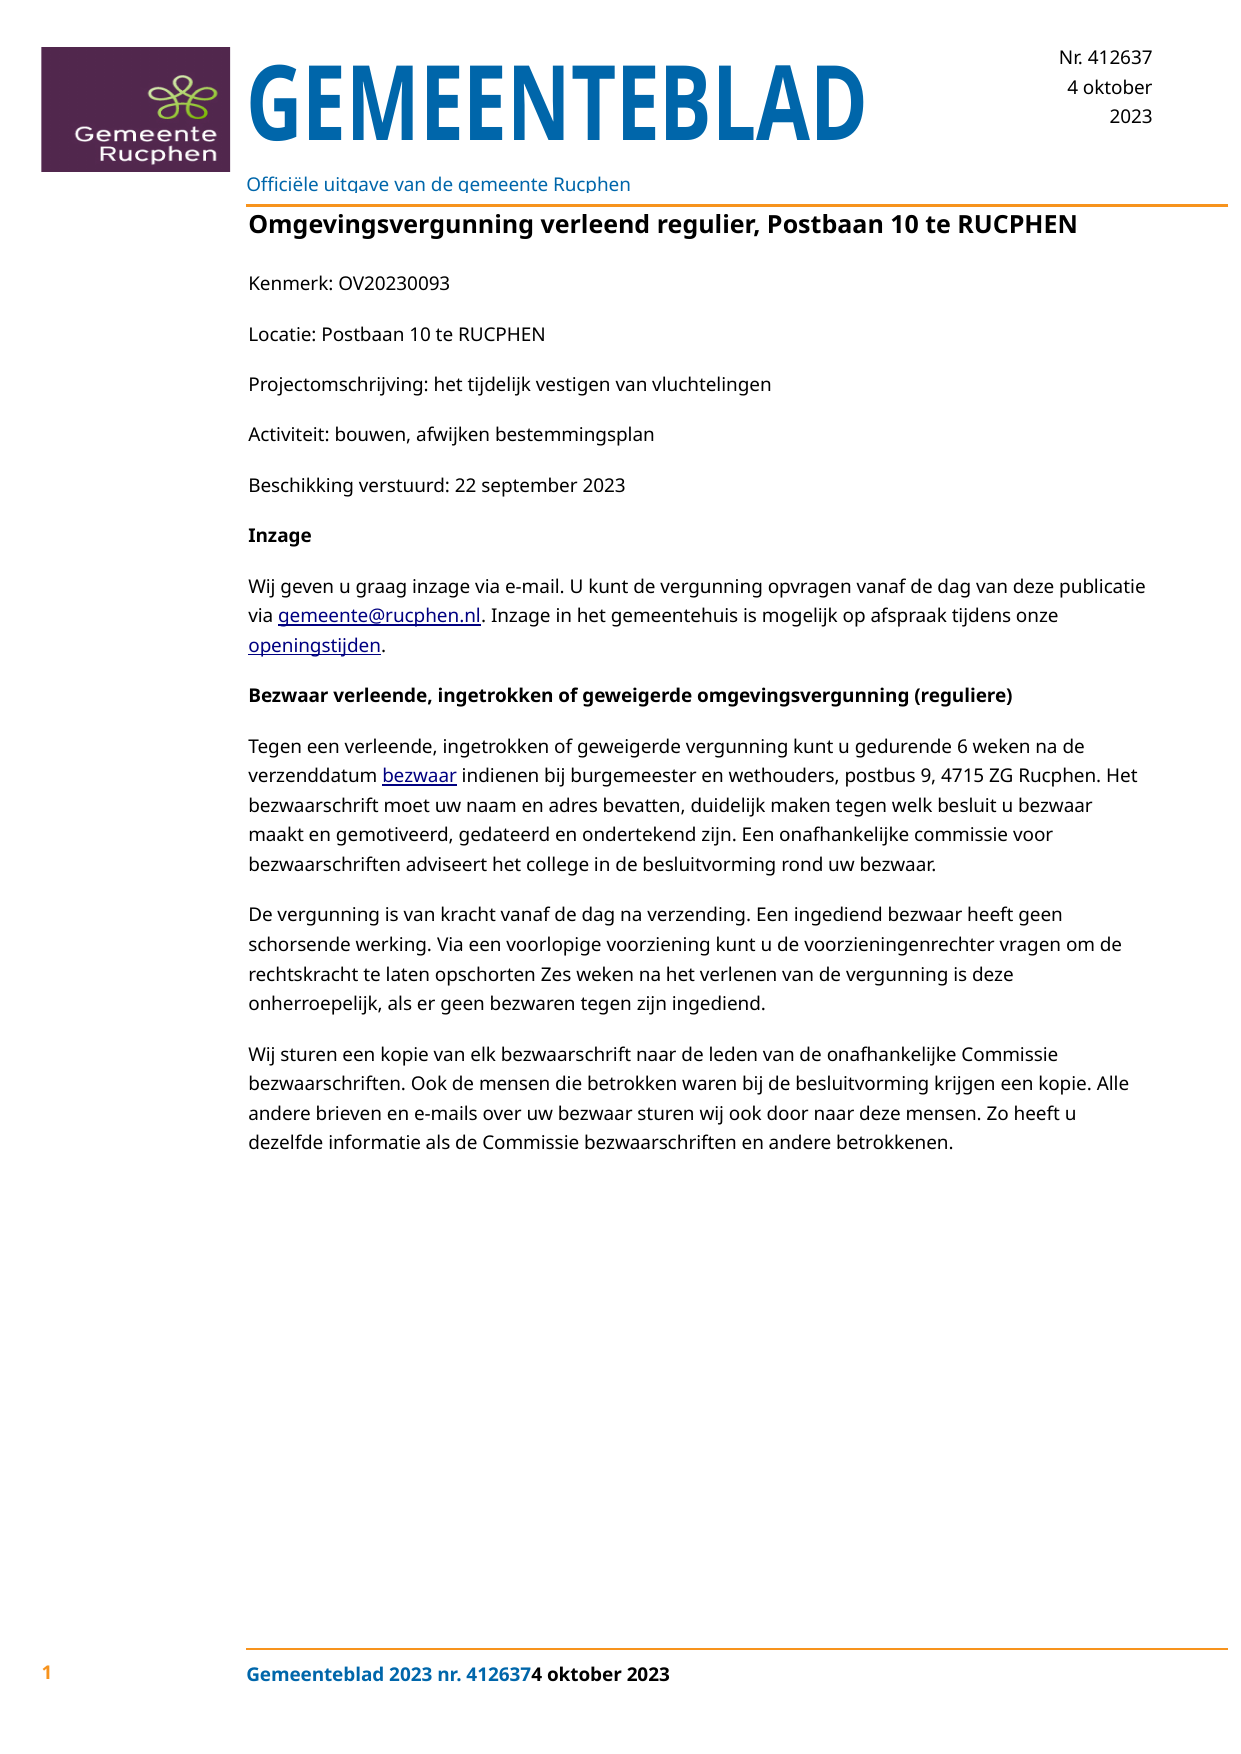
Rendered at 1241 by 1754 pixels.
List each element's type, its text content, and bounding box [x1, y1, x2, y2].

text De vergunning is van kracht vanaf de dag na verzending. Een ingediend bezwaar heeft geen schorsende werking. Via een voorlopige voorziening kunt u de voorzieningenrechter vragen om de rechtskracht te laten opschorten Zes weken na het verlenen van de vergunning is deze onherroepelijk, als er geen bezwaren tegen zijn ingediend. [248, 902, 1152, 1016]
text Wij sturen een kopie van elk bezwaarschrift naar de leden van de onafhankelijke Commissie bezwaarschriften. Ook de mensen die betrokken waren bij de besluitvorming krijgen een kopie. Alle andere brieven en e-mails over uw bezwaar sturen wij ook door naar deze mensen. Zo heeft u dezelfde informatie als de Commissie bezwaarschriften en andere betrokkenen. [248, 1041, 1152, 1155]
text Activiteit: bouwen, afwijken bestemmingsplan [248, 422, 1152, 447]
text Beschikking verstuurd: 22 september 2023 [248, 472, 1152, 498]
picture [41, 47, 231, 172]
text Wij geven u graag inzage via e-mail. U kunt de vergunning opvragen vanaf de dag van deze publicatie via gemeente@rucphen.nl. Inzage in het gemeentehuis is mogelijk op afspraak tijdens onze openingstijden. [248, 573, 1152, 658]
text Tegen een verleende, ingetrokken of geweigerde vergunning kunt u gedurende 6 weken na de verzenddatum bezwaar indienen bij burgemeester en wethouders, postbus 9, 4715 ZG Rucphen. Het bezwaarschrift moet uw naam en adres bevatten, duidelijk maken tegen welk besluit u bezwaar maakt en gemotiveerd, gedateerd en ondertekend zijn. Een onafhankelijke commissie voor bezwaarschriften adviseert het college in de besluitvorming rond uw bezwaar. [248, 733, 1152, 877]
text Kenmerk: OV20230093 [248, 270, 1152, 296]
text Omgevingsvergunning verleend regulier, Postbaan 10 te RUCPHEN [248, 207, 1152, 241]
text Inzage [248, 522, 1152, 548]
text Locatie: Postbaan 10 te RUCPHEN [248, 321, 1152, 346]
text Bezwaar verleende, ingetrokken of geweigerde omgevingsvergunning (reguliere) [248, 682, 1152, 708]
text Projectomschrijving: het tijdelijk vestigen van vluchtelingen [248, 371, 1152, 397]
